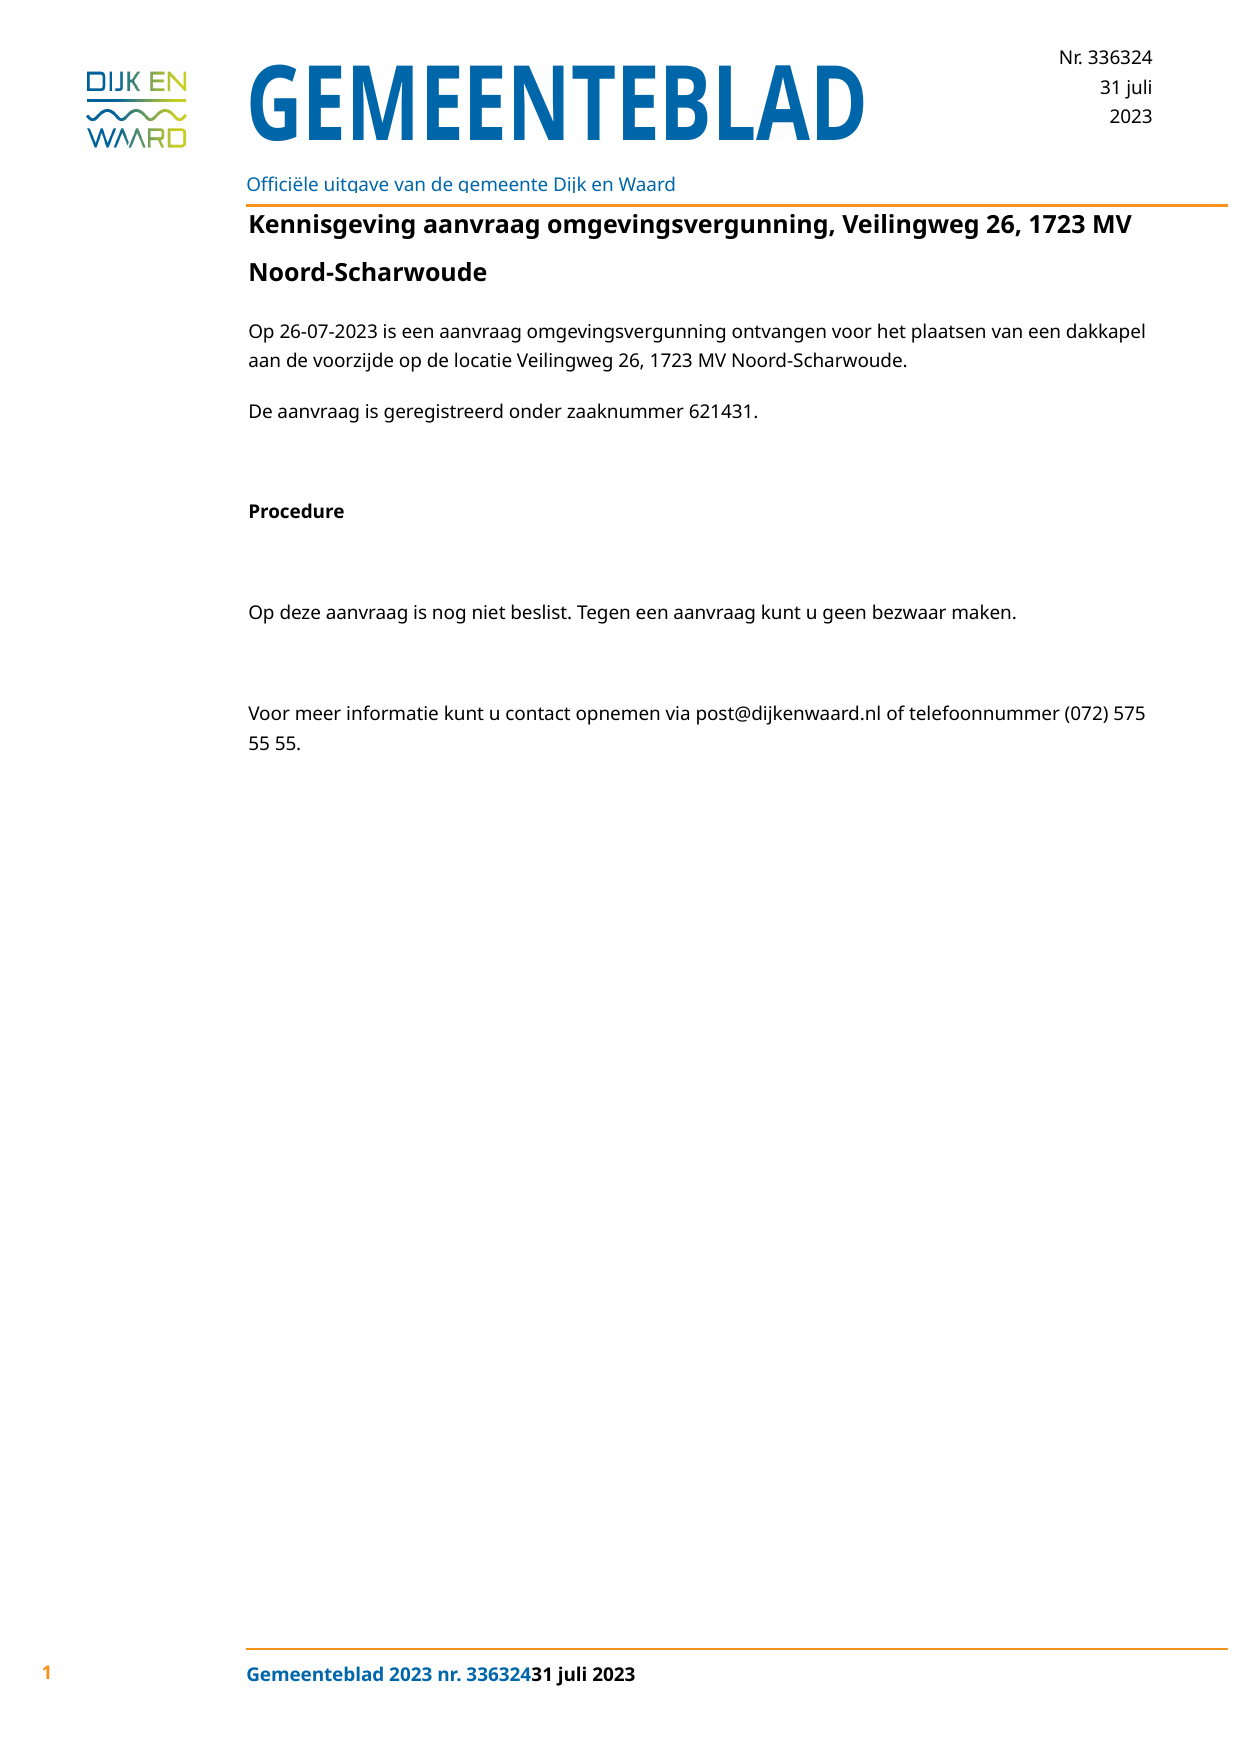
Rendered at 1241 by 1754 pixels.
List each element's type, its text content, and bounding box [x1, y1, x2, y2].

picture [41, 47, 231, 172]
text Op deze aanvraag is nog niet beslist. Tegen een aanvraag kunt u geen bezwaar maken. [248, 599, 1152, 625]
text Kennisgeving aanvraag omgevingsvergunning, Veilingweg 26, 1723 MV Noord-Scharwoude [248, 207, 1152, 288]
text Procedure [248, 499, 1152, 524]
text De aanvraag is geregistreerd onder zaaknummer 621431. [248, 398, 1152, 424]
text Voor meer informatie kunt u contact opnemen via post@dijkenwaard.nl of telefoonnummer (072) 575 55 55. [248, 700, 1152, 756]
text Op 26-07-2023 is een aanvraag omgevingsvergunning ontvangen voor het plaatsen van een dakkapel aan de voorzijde op de locatie Veilingweg 26, 1723 MV Noord-Scharwoude. [248, 318, 1152, 373]
